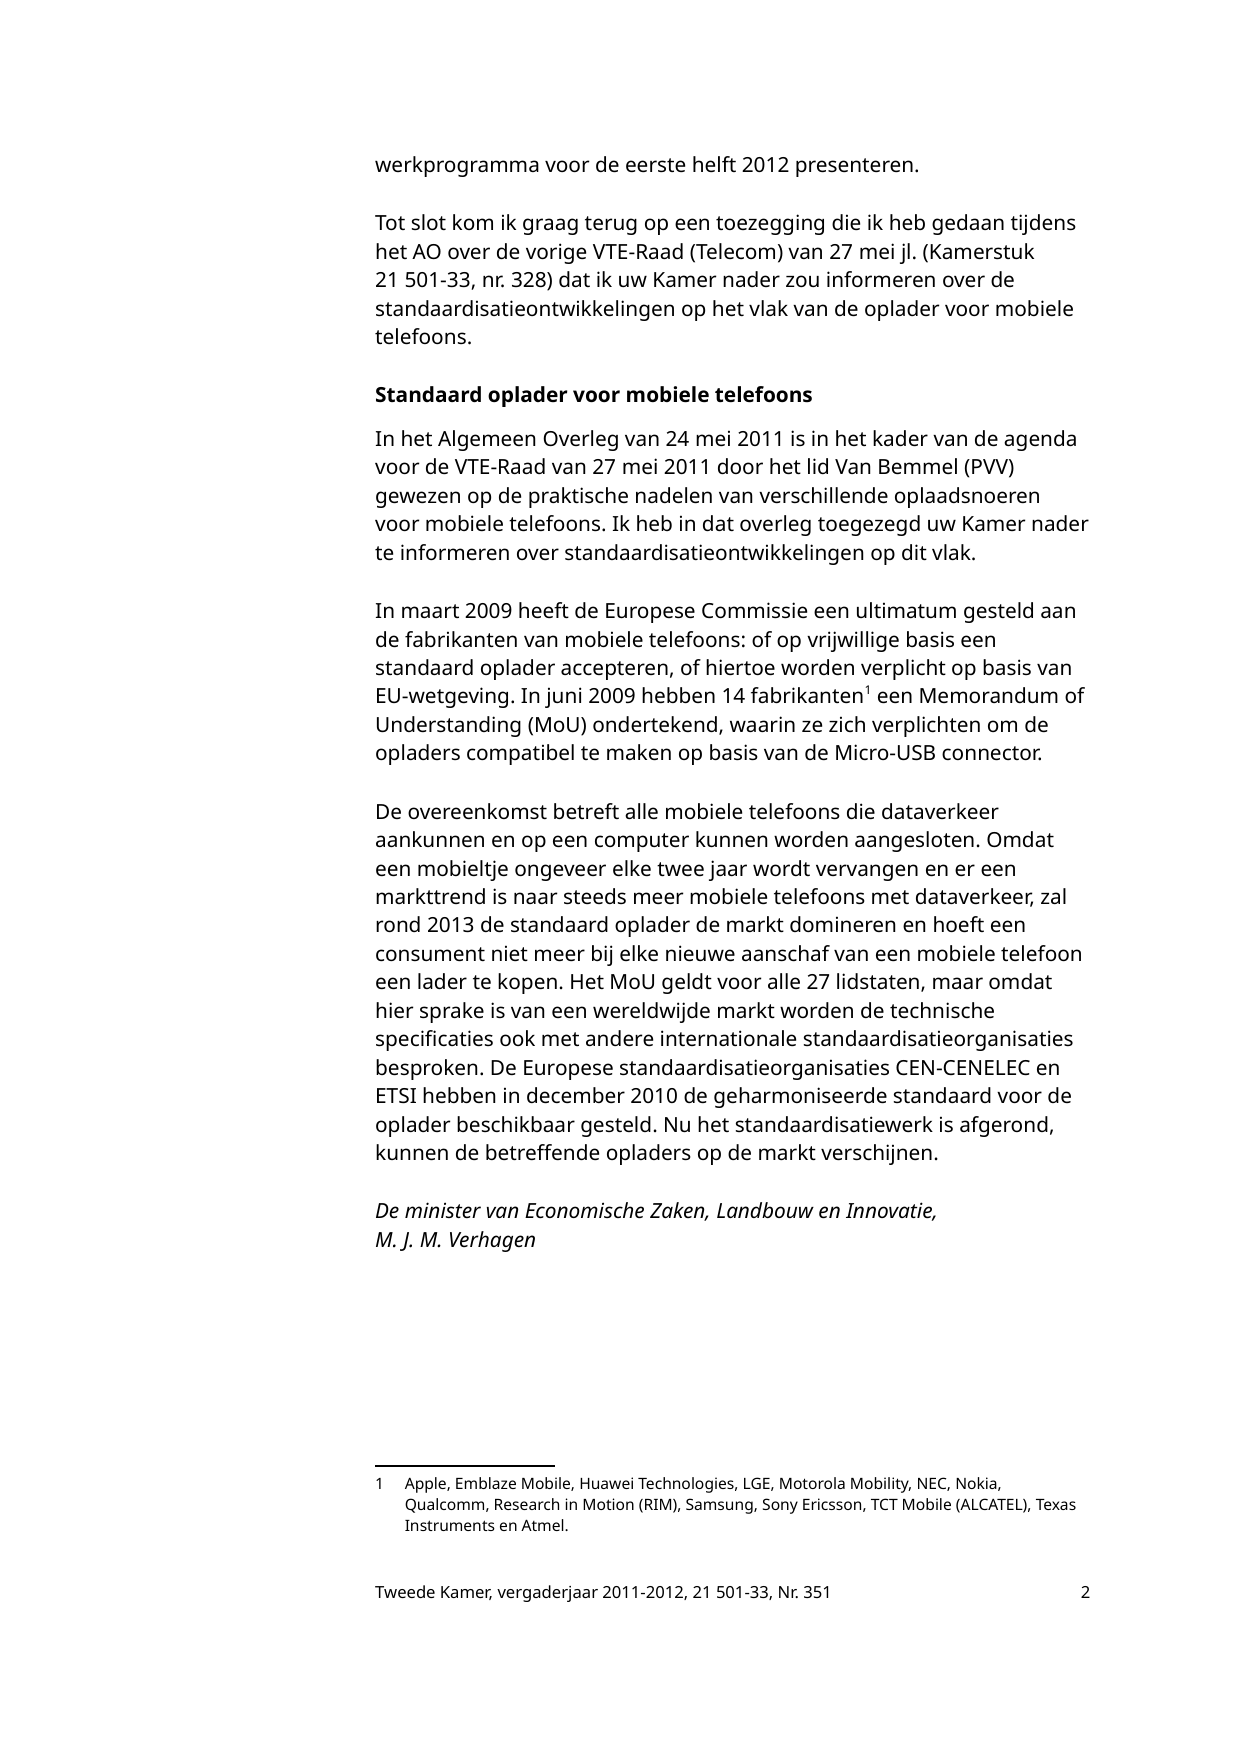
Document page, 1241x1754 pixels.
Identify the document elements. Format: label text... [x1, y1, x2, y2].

text werkprogramma voor de eerste helft 2012 presenteren. [375, 150, 1090, 178]
text De overeenkomst betreft alle mobiele telefoons die dataverkeer aankunnen en op een computer kunnen worden aangesloten. Omdat een mobieltje ongeveer elke twee jaar wordt vervangen en er een markttrend is naar steeds meer mobiele telefoons met dataverkeer, zal rond 2013 de standaard oplader de markt domineren en hoeft een consument niet meer bij elke nieuwe aanschaf van een mobiele telefoon een lader te kopen. Het MoU geldt voor alle 27 lidstaten, maar omdat hier sprake is van een wereldwijde markt worden de technische specificaties ook met andere internationale standaardisatieorganisaties besproken. De Europese standaardisatieorganisaties CEN-CENELEC en ETSI hebben in december 2010 de geharmoniseerde standaard voor de oplader beschikbaar gesteld. Nu het standaardisatiewerk is afgerond, kunnen de betreffende opladers op de markt verschijnen. [375, 797, 1090, 1167]
text In het Algemeen Overleg van 24 mei 2011 is in het kader van de agenda voor de VTE-Raad van 27 mei 2011 door het lid Van Bemmel (PVV) gewezen op de praktische nadelen van verschillende oplaadsnoeren voor mobiele telefoons. Ik heb in dat overleg toegezegd uw Kamer nader te informeren over standaardisatieontwikkelingen op dit vlak. [375, 424, 1090, 566]
text Tot slot kom ik graag terug op een toezegging die ik heb gedaan tijdens het AO over de vorige VTE-Raad (Telecom) van 27 mei jl. (Kamerstuk 21 501-33, nr. 328) dat ik uw Kamer nader zou informeren over de standaardisatieontwikkelingen op het vlak van de oplader voor mobiele telefoons. [375, 208, 1090, 351]
text De minister van Economische Zaken, Landbouw en Innovatie, [375, 1197, 1090, 1225]
text M. J. M. Verhagen [375, 1225, 1090, 1253]
text Apple, Emblaze Mobile, Huawei Technologies, LGE, Motorola Mobility, NEC, Nokia, Qualcomm, Research in Motion (RIM), Samsung, Sony Ericsson, TCT Mobile (ALCATEL), Texas Instruments en Atmel. [375, 1451, 1090, 1536]
text Standaard oplader voor mobiele telefoons [375, 381, 1090, 409]
text In maart 2009 heeft de Europese Commissie een ultimatum gesteld aan de fabrikanten van mobiele telefoons: of op vrijwillige basis een standaard oplader accepteren, of hiertoe worden verplicht op basis van EU-wetgeving. In juni 2009 hebben 14 fabrikanten een Memorandum of Understanding (MoU) ondertekend, waarin ze zich verplichten om de opladers compatibel te maken op basis van de Micro-USB connector. [375, 596, 1090, 767]
